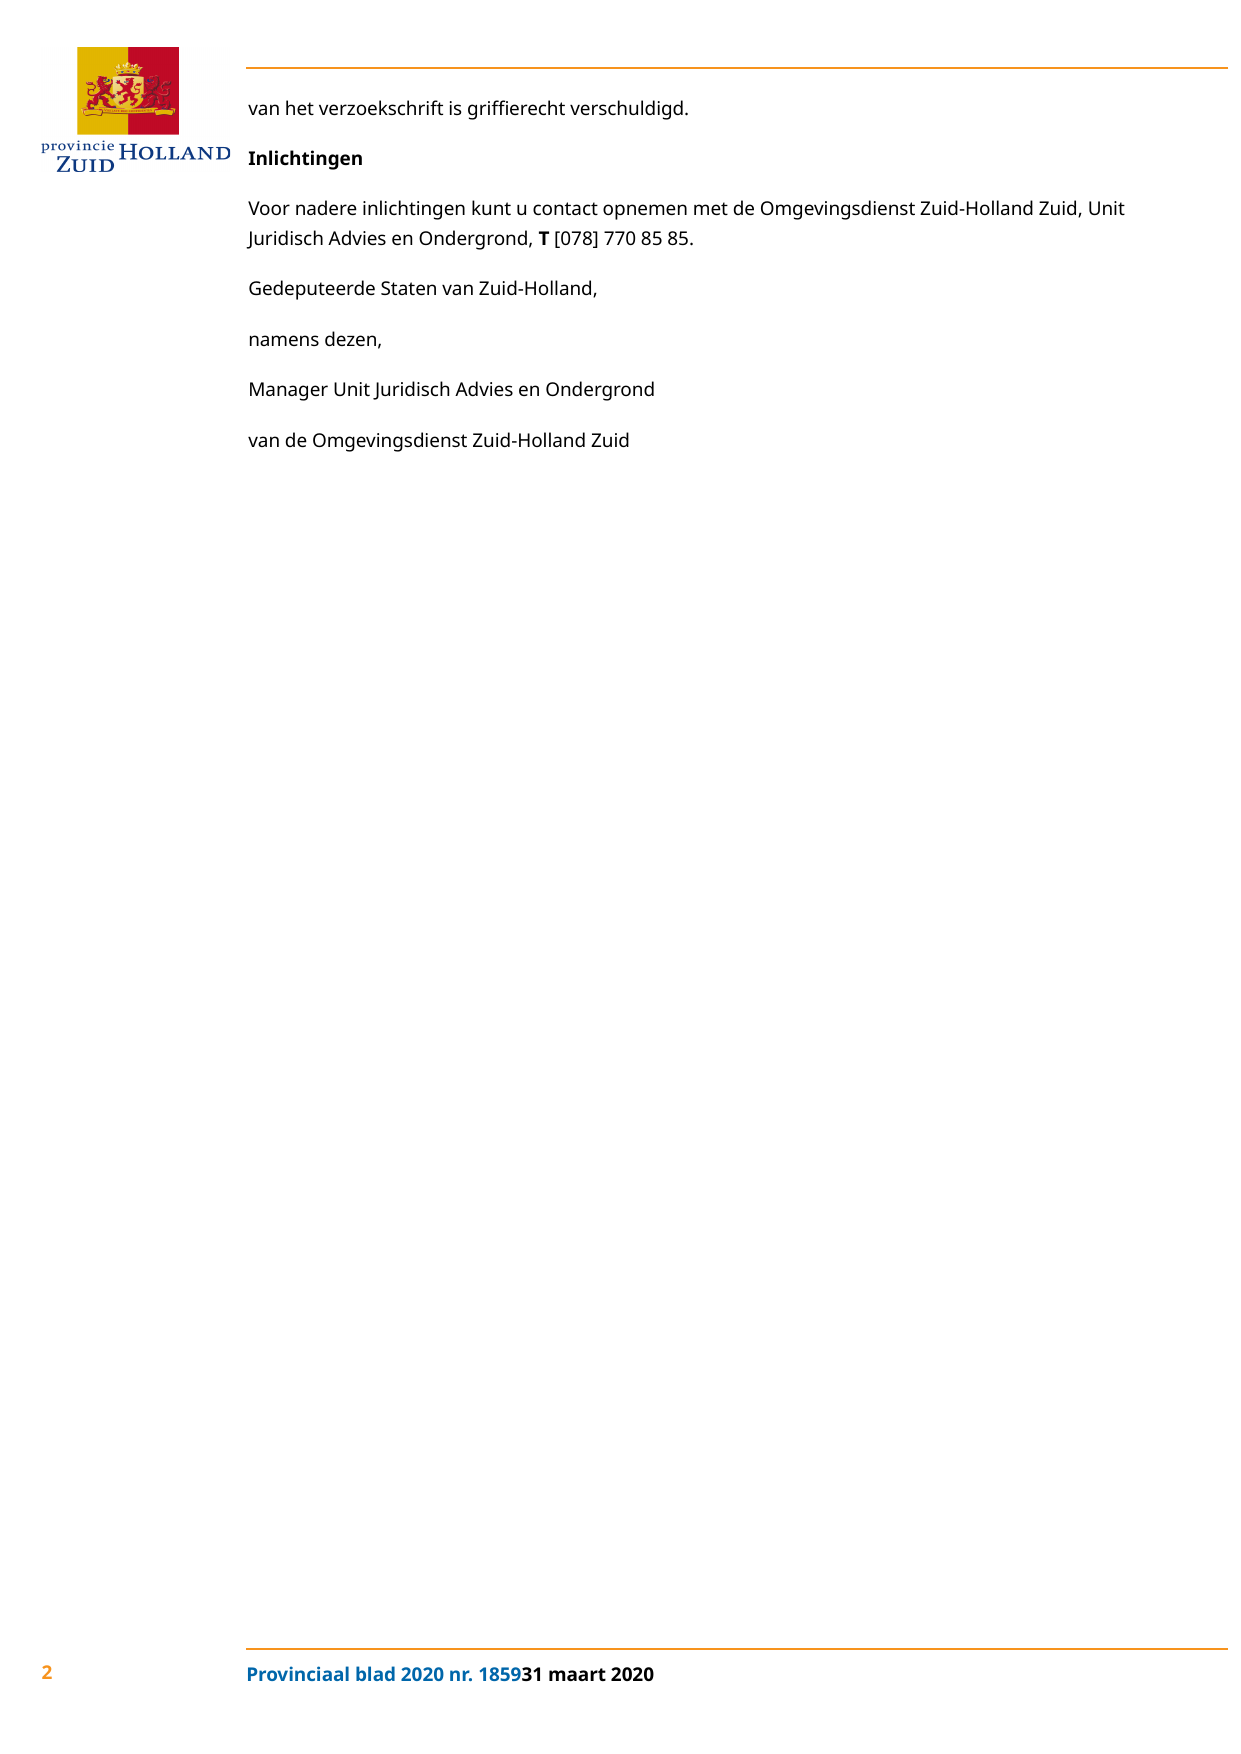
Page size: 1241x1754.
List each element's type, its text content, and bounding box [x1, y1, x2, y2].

text Voor nadere inlichtingen kunt u contact opnemen met de Omgevingsdienst Zuid-Holland Zuid, Unit Juridisch Advies en Ondergrond, T [078] 770 85 85. [248, 196, 1152, 251]
text Gedeputeerde Staten van Zuid-Holland, [248, 276, 1152, 301]
text Inlichtingen [248, 145, 1152, 171]
text van de Omgevingsdienst Zuid-Holland Zuid [248, 427, 1152, 453]
text van het verzoekschrift is griffierecht verschuldigd. [248, 95, 1152, 121]
picture [41, 47, 231, 172]
text Manager Unit Juridisch Advies en Ondergrond [248, 376, 1152, 402]
text namens dezen, [248, 326, 1152, 352]
